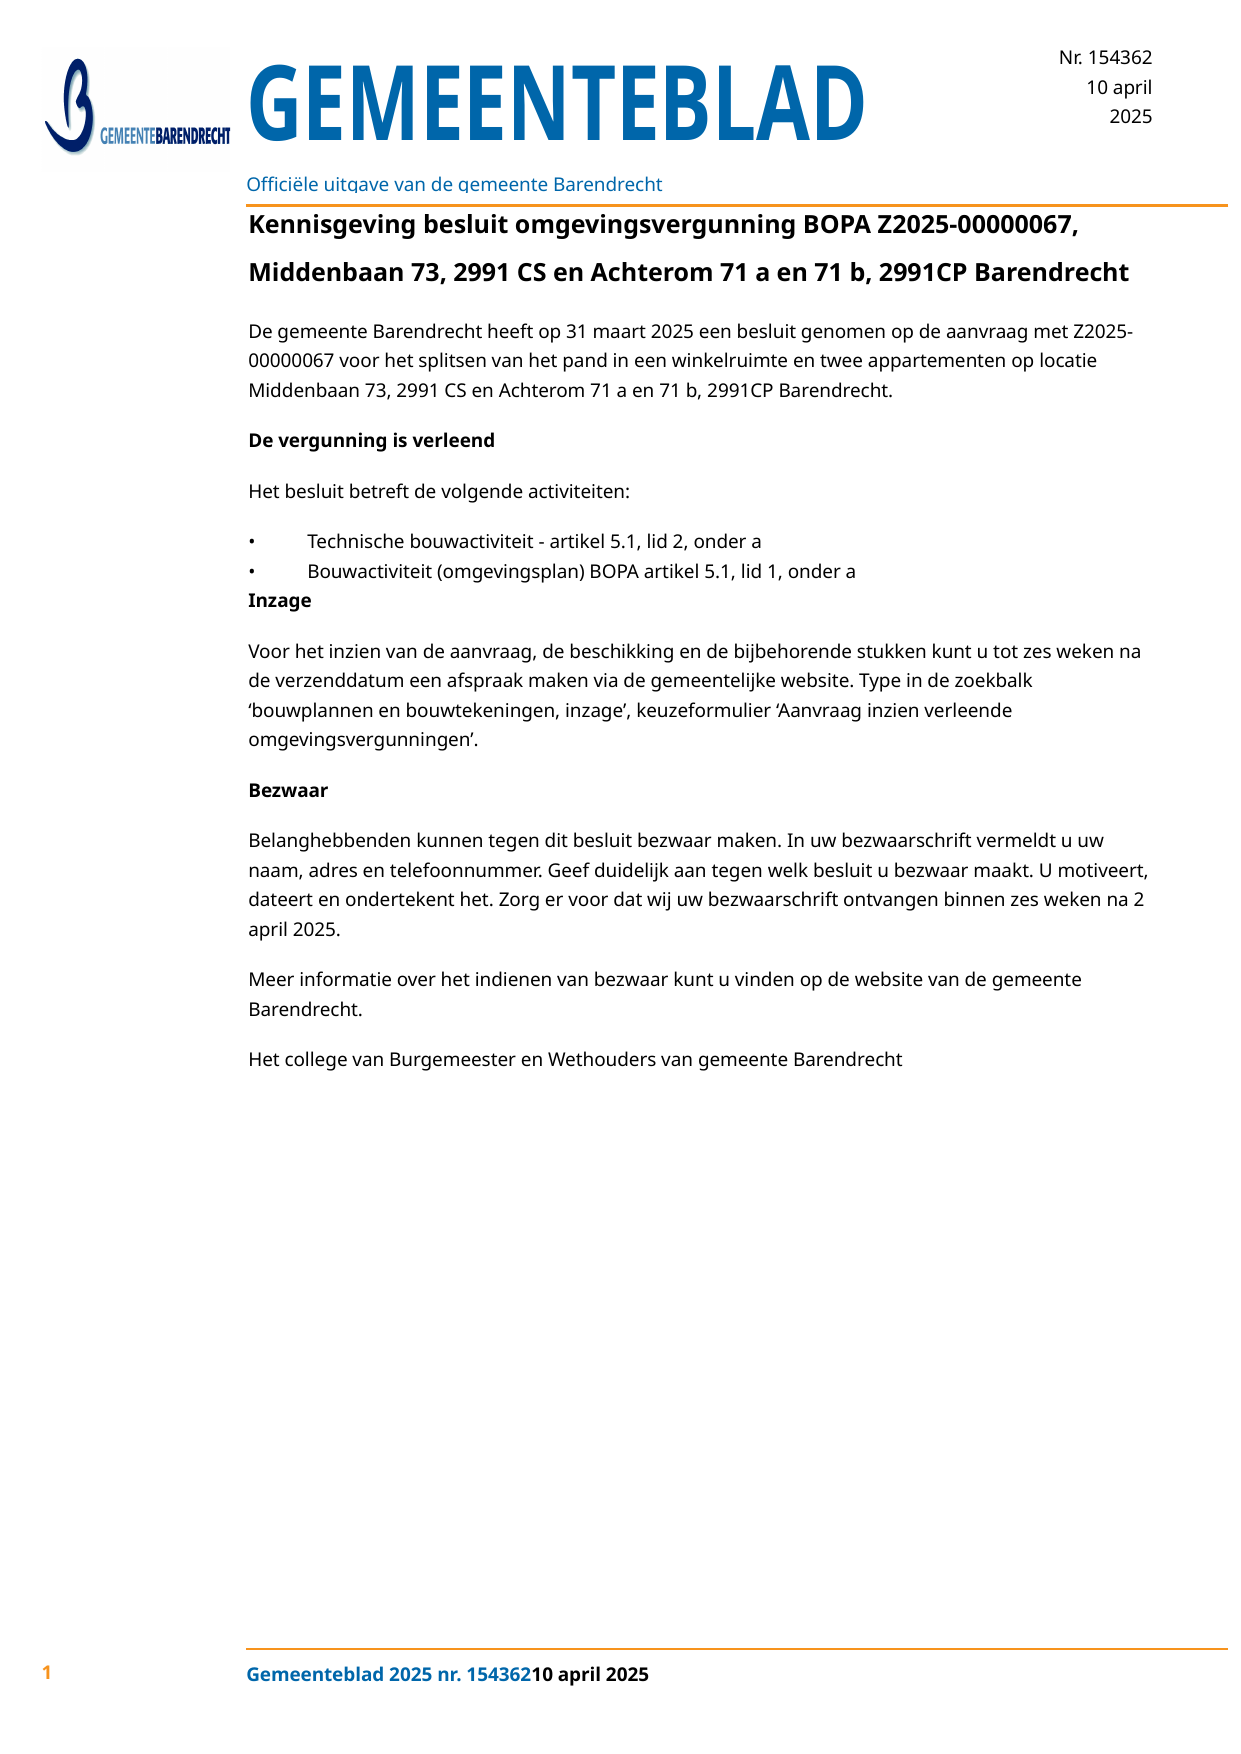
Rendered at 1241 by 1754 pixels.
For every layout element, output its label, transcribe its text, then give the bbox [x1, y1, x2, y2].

text Bezwaar [248, 777, 1152, 803]
text Het besluit betreft de volgende activiteiten: [248, 478, 1152, 504]
text Belanghebbenden kunnen tegen dit besluit bezwaar maken. In uw bezwaarschrift vermeldt u uw naam, adres en telefoonnummer. Geef duidelijk aan tegen welk besluit u bezwaar maakt. U motiveert, dateert en ondertekent het. Zorg er voor dat wij uw bezwaarschrift ontvangen binnen zes weken na 2 april 2025. [248, 827, 1152, 942]
text Voor het inzien van de aanvraag, de beschikking en de bijbehorende stukken kunt u tot zes weken na de verzenddatum een afspraak maken via de gemeentelijke website. Type in de zoekbalk ‘bouwplannen en bouwtekeningen, inzage’, keuzeformulier ‘Aanvraag inzien verleende omgevingsvergunningen’. [248, 638, 1152, 752]
text Meer informatie over het indienen van bezwaar kunt u vinden op de website van de gemeente Barendrecht. [248, 967, 1152, 1022]
text Kennisgeving besluit omgevingsvergunning BOPA Z2025-00000067, Middenbaan 73, 2991 CS en Achterom 71 a en 71 b, 2991CP Barendrecht [248, 207, 1152, 288]
text De vergunning is verleend [248, 427, 1152, 453]
text Het college van Burgemeester en Wethouders van gemeente Barendrecht [248, 1047, 1152, 1072]
picture [41, 47, 231, 172]
list Technische bouwactiviteit - artikel 5.1, lid 2, onder a [248, 528, 1152, 554]
list Bouwactiviteit (omgevingsplan) BOPA artikel 5.1, lid 1, onder a [248, 558, 1152, 584]
text Inzage [248, 587, 1152, 613]
text De gemeente Barendrecht heeft op 31 maart 2025 een besluit genomen op de aanvraag met Z2025-00000067 voor het splitsen van het pand in een winkelruimte en twee appartementen op locatie Middenbaan 73, 2991 CS en Achterom 71 a en 71 b, 2991CP Barendrecht. [248, 318, 1152, 403]
